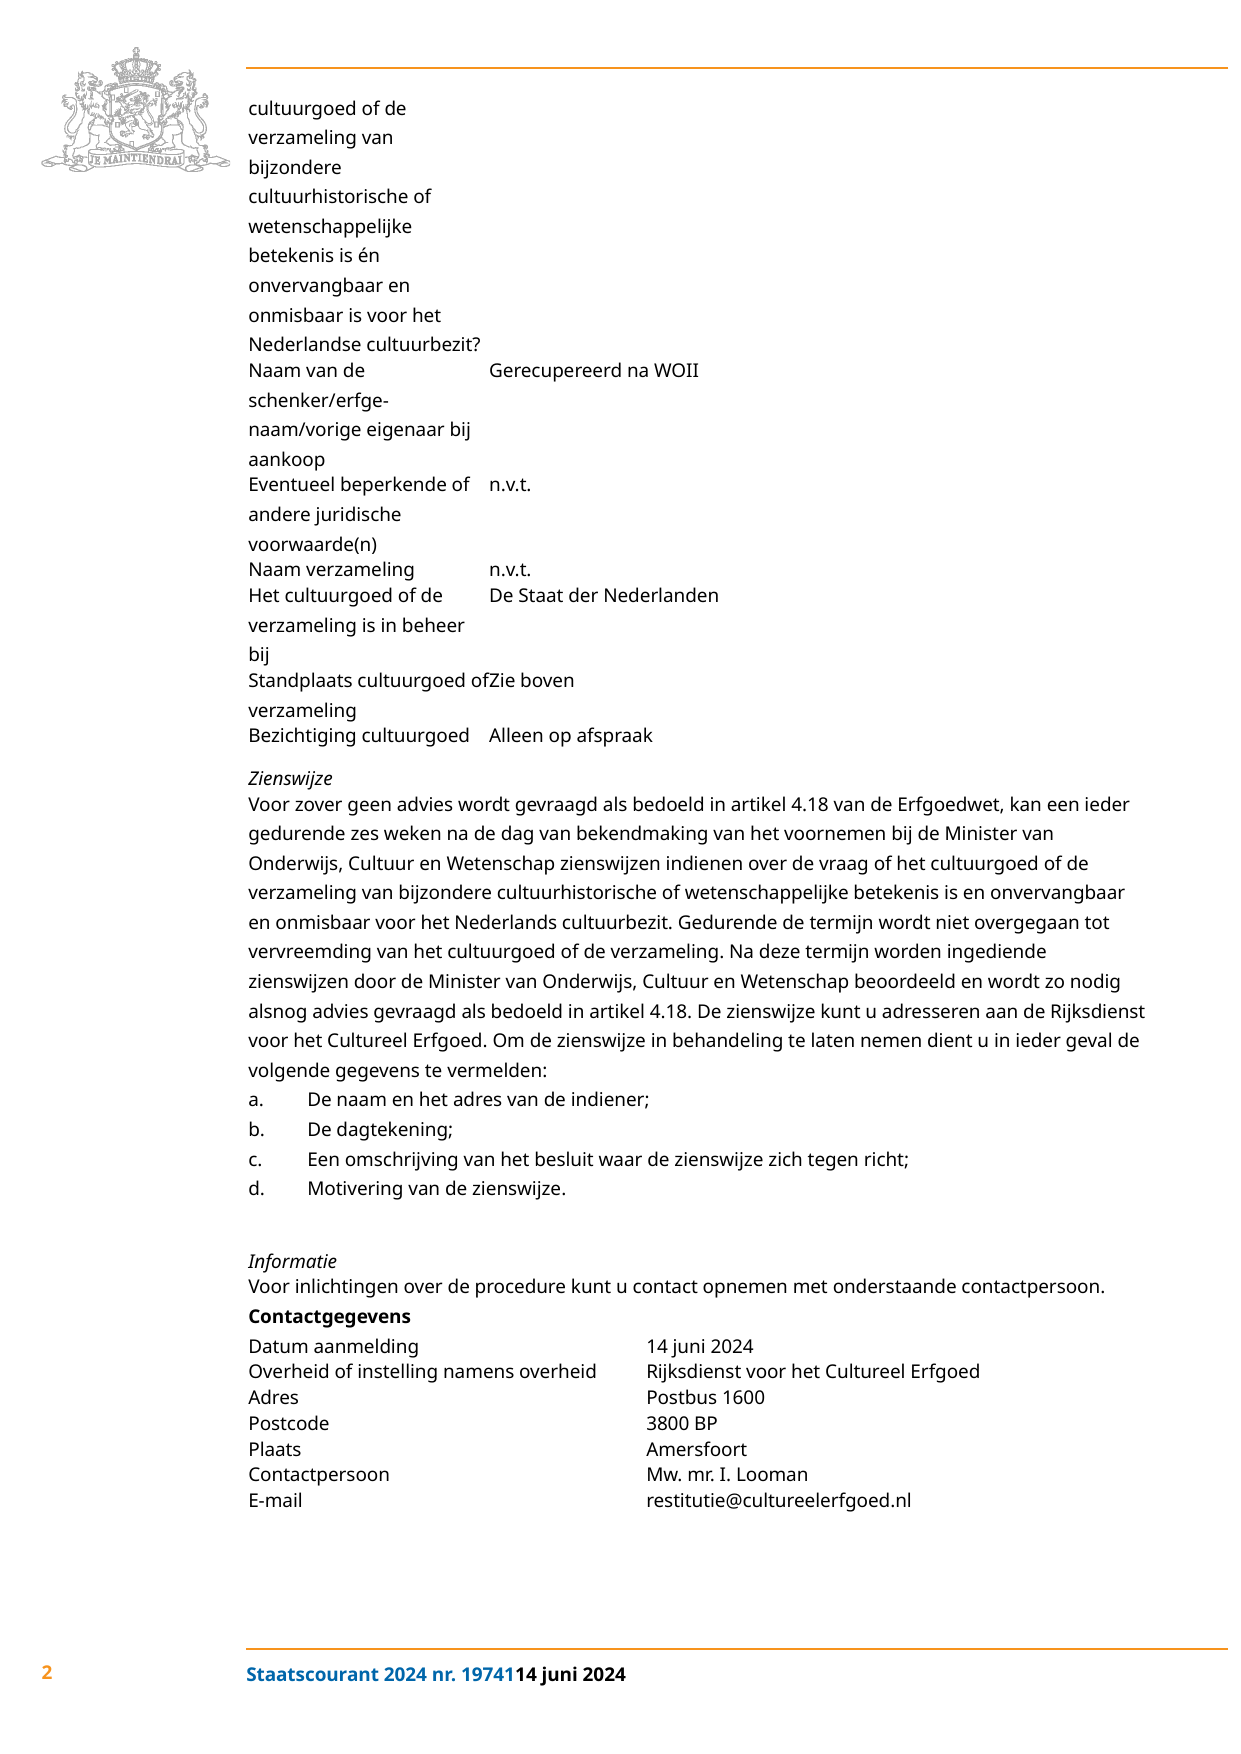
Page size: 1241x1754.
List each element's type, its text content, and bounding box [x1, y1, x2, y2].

table_cell Eventueel beperkende of andere juridische voorwaarde(n) [248, 472, 489, 557]
table_cell Naam van de schenker/erfge- naam/vorige eigenaar bij aankoop [248, 357, 489, 472]
list Motivering van de zienswijze. [248, 1175, 1152, 1201]
table_cell 3800 BP [646, 1410, 1152, 1436]
table_cell Plaats [248, 1436, 646, 1462]
table_cell Het cultuurgoed of de verzameling is in beheer bij [248, 582, 489, 667]
text Voor zover geen advies wordt gevraagd als bedoeld in artikel 4.18 van de Erfgoedwet, kan een ieder gedurende zes weken na de dag van bekendmaking van het voornemen bij de Minister van Onderwijs, Cultuur en Wetenschap zienswijzen indienen over de vraag of het cultuurgoed of de verzameling van bijzondere cultuurhistorische of wetenschappelijke betekenis is en onvervangbaar en onmisbaar voor het Nederlands cultuurbezit. Gedurende de termijn wordt niet overgegaan tot vervreemding van het cultuurgoed of de verzameling. Na deze termijn worden ingediende zienswijzen door de Minister van Onderwijs, Cultuur en Wetenschap beoordeeld en wordt zo nodig alsnog advies gevraagd als bedoeld in artikel 4.18. De zienswijze kunt u adresseren aan de Rijksdienst voor het Cultureel Erfgoed. Om de zienswijze in behandeling te laten nemen dient u in ieder geval de volgende gegevens te vermelden: [248, 791, 1152, 1083]
table_header Datum aanmelding [248, 1333, 646, 1359]
table_cell Adres [248, 1385, 646, 1410]
table_cell Overheid of instelling namens overheid [248, 1359, 646, 1384]
table_cell restitutie@cultureelerfgoed.nl [646, 1488, 1152, 1513]
table_cell Amersfoort [646, 1436, 1152, 1462]
table_cell Zie boven [489, 667, 1152, 722]
table_cell Naam verzameling [248, 557, 489, 582]
list De naam en het adres van de indiener; [248, 1087, 1152, 1112]
table_cell [489, 95, 1152, 357]
table_cell Postbus 1600 [646, 1385, 1152, 1410]
table_cell Mw. mr. I. Looman [646, 1462, 1152, 1487]
text Informatie [248, 1248, 1152, 1274]
table_cell cultuurgoed of de verzameling van bijzondere cultuurhistorische of wetenschappelijke betekenis is én onvervangbaar en onmisbaar is voor het Nederlandse cultuurbezit? [248, 95, 489, 357]
table_cell Contactpersoon [248, 1462, 646, 1487]
table_cell Postcode [248, 1410, 646, 1436]
table_cell Bezichtiging cultuurgoed [248, 723, 489, 748]
text Voor inlichtingen over de procedure kunt u contact opnemen met onderstaande contactpersoon. [248, 1274, 1152, 1299]
list De dagtekening; [248, 1116, 1152, 1142]
table_cell Rijksdienst voor het Cultureel Erfgoed [646, 1359, 1152, 1384]
table_cell n.v.t. [489, 557, 1152, 582]
list Een omschrijving van het besluit waar de zienswijze zich tegen richt; [248, 1146, 1152, 1171]
table_cell De Staat der Nederlanden [489, 582, 1152, 667]
table_cell Standplaats cultuurgoed of verzameling [248, 667, 489, 722]
text Zienswijze [248, 765, 1152, 791]
table_cell E-mail [248, 1488, 646, 1513]
table_cell Alleen op afspraak [489, 723, 1152, 748]
picture [41, 47, 231, 172]
table_header 14 juni 2024 [646, 1333, 1152, 1359]
table_cell n.v.t. [489, 472, 1152, 557]
table_cell Gerecupereerd na WOII [489, 357, 1152, 472]
text Contactgegevens [248, 1303, 1152, 1329]
